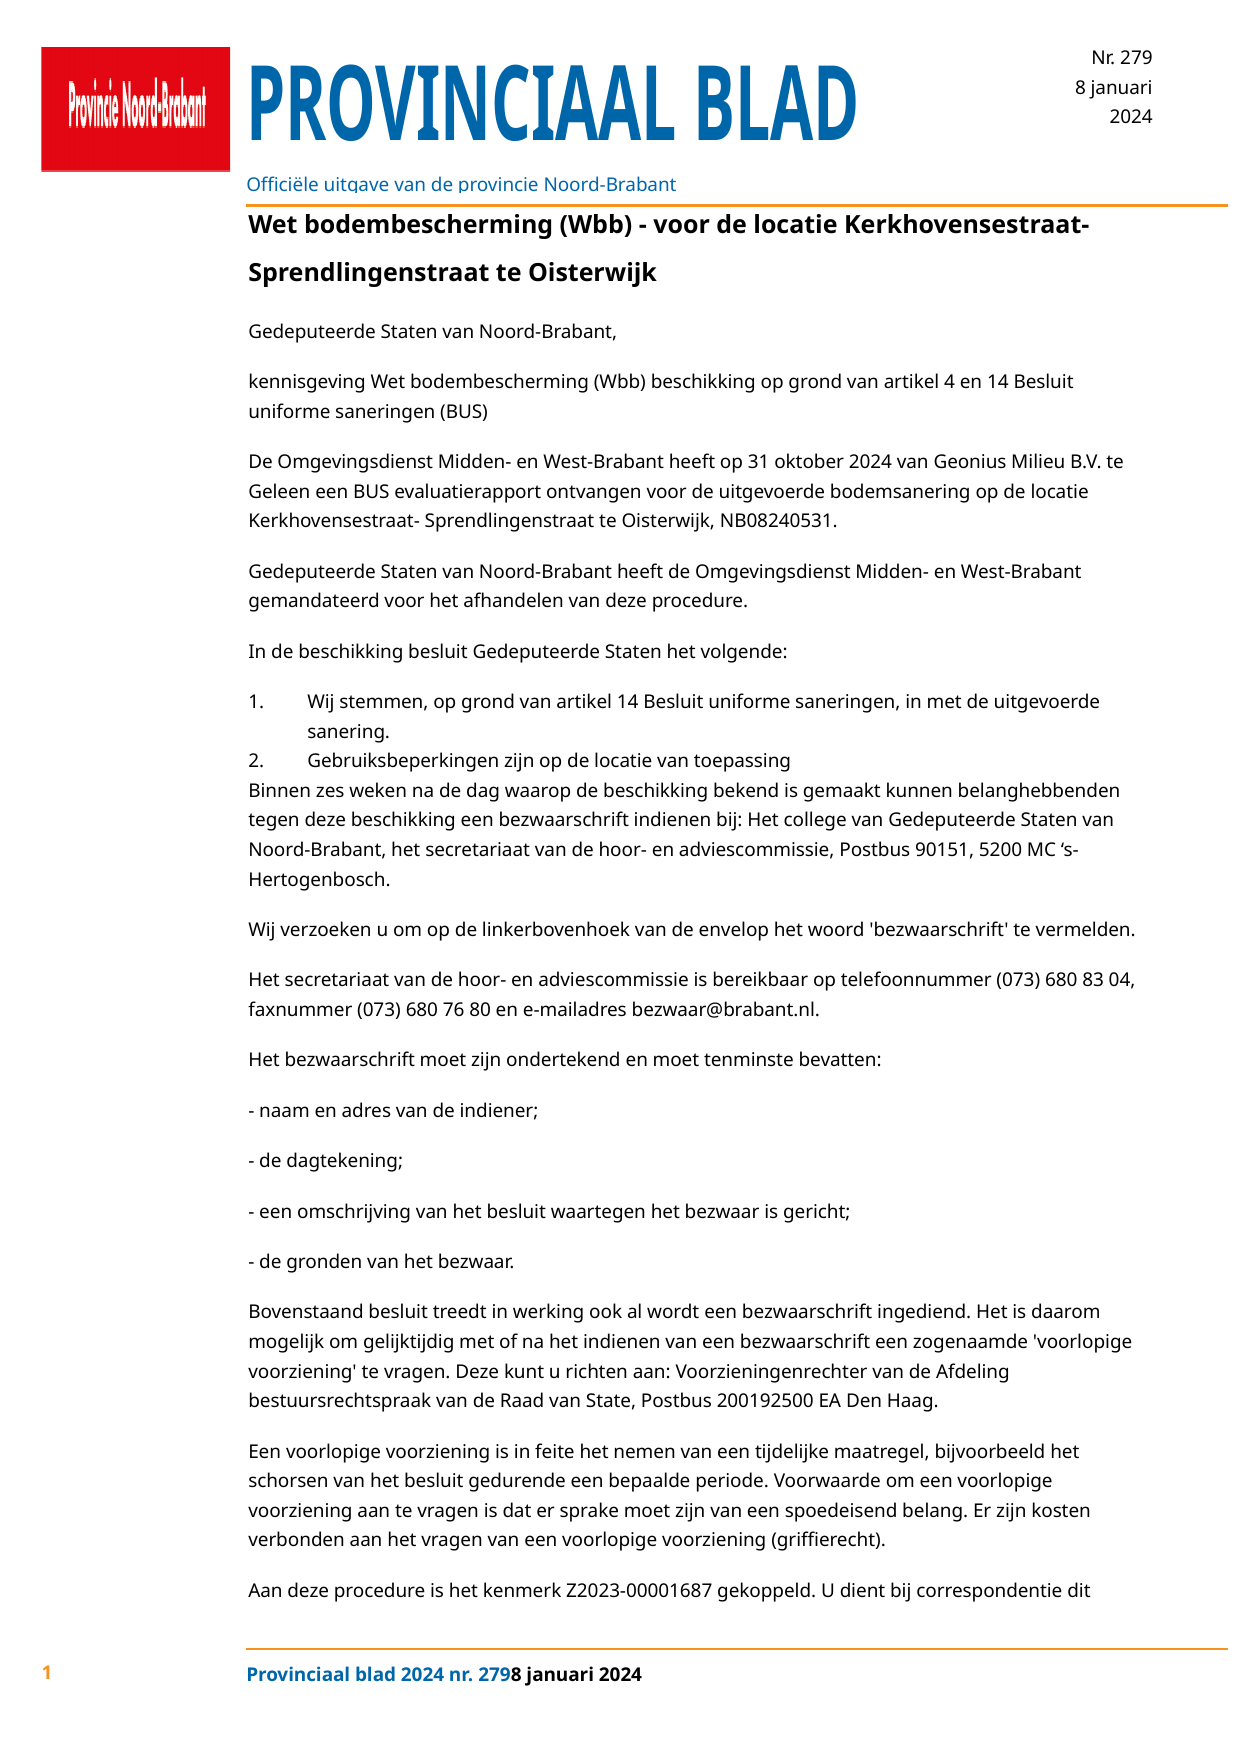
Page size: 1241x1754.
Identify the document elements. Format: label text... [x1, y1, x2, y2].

list Gebruiksbeperkingen zijn op de locatie van toepassing [248, 747, 1152, 773]
text Binnen zes weken na de dag waarop de beschikking bekend is gemaakt kunnen belanghebbenden tegen deze beschikking een bezwaarschrift indienen bij: Het college van Gedeputeerde Staten van Noord-Brabant, het secretariaat van de hoor- en adviescommissie, Postbus 90151, 5200 MC ‘s-Hertogenbosch. [248, 777, 1152, 892]
text - een omschrijving van het besluit waartegen het bezwaar is gericht; [248, 1198, 1152, 1224]
text Bovenstaand besluit treedt in werking ook al wordt een bezwaarschrift ingediend. Het is daarom mogelijk om gelijktijdig met of na het indienen van een bezwaarschrift een zogenaamde 'voorlopige voorziening' te vragen. Deze kunt u richten aan: Voorzieningenrechter van de Afdeling bestuursrechtspraak van de Raad van State, Postbus 200192500 EA Den Haag. [248, 1299, 1152, 1413]
text De Omgevingsdienst Midden- en West-Brabant heeft op 31 oktober 2024 van Geonius Milieu B.V. te Geleen een BUS evaluatierapport ontvangen voor de uitgevoerde bodemsanering op de locatie Kerkhovensestraat- Sprendlingenstraat te Oisterwijk, NB08240531. [248, 448, 1152, 533]
picture [41, 47, 231, 172]
text - de gronden van het bezwaar. [248, 1248, 1152, 1274]
text Wij verzoeken u om op de linkerbovenhoek van de envelop het woord 'bezwaarschrift' te vermelden. [248, 916, 1152, 942]
text Gedeputeerde Staten van Noord-Brabant heeft de Omgevingsdienst Midden- en West-Brabant gemandateerd voor het afhandelen van deze procedure. [248, 558, 1152, 613]
text Aan deze procedure is het kenmerk Z2023-00001687 gekoppeld. U dient bij correspondentie dit [248, 1577, 1152, 1603]
text Het secretariaat van de hoor- en adviescommissie is bereikbaar op telefoonnummer (073) 680 83 04, faxnummer (073) 680 76 80 en e-mailadres bezwaar@brabant.nl. [248, 967, 1152, 1022]
text Gedeputeerde Staten van Noord-Brabant, [248, 318, 1152, 344]
text Het bezwaarschrift moet zijn ondertekend en moet tenminste bevatten: [248, 1047, 1152, 1072]
text In de beschikking besluit Gedeputeerde Staten het volgende: [248, 638, 1152, 664]
list Wij stemmen, op grond van artikel 14 Besluit uniforme saneringen, in met de uitgevoerde sanering. [248, 688, 1152, 744]
text - naam en adres van de indiener; [248, 1097, 1152, 1123]
text kennisgeving Wet bodembescherming (Wbb) beschikking op grond van artikel 4 en 14 Besluit uniforme saneringen (BUS) [248, 368, 1152, 424]
text Een voorlopige voorziening is in feite het nemen van een tijdelijke maatregel, bijvoorbeeld het schorsen van het besluit gedurende een bepaalde periode. Voorwaarde om een voorlopige voorziening aan te vragen is dat er sprake moet zijn van een spoedeisend belang. Er zijn kosten verbonden aan het vragen van een voorlopige voorziening (griffierecht). [248, 1438, 1152, 1552]
text Wet bodembescherming (Wbb) - voor de locatie Kerkhovensestraat- Sprendlingenstraat te Oisterwijk [248, 207, 1152, 288]
text - de dagtekening; [248, 1147, 1152, 1173]
